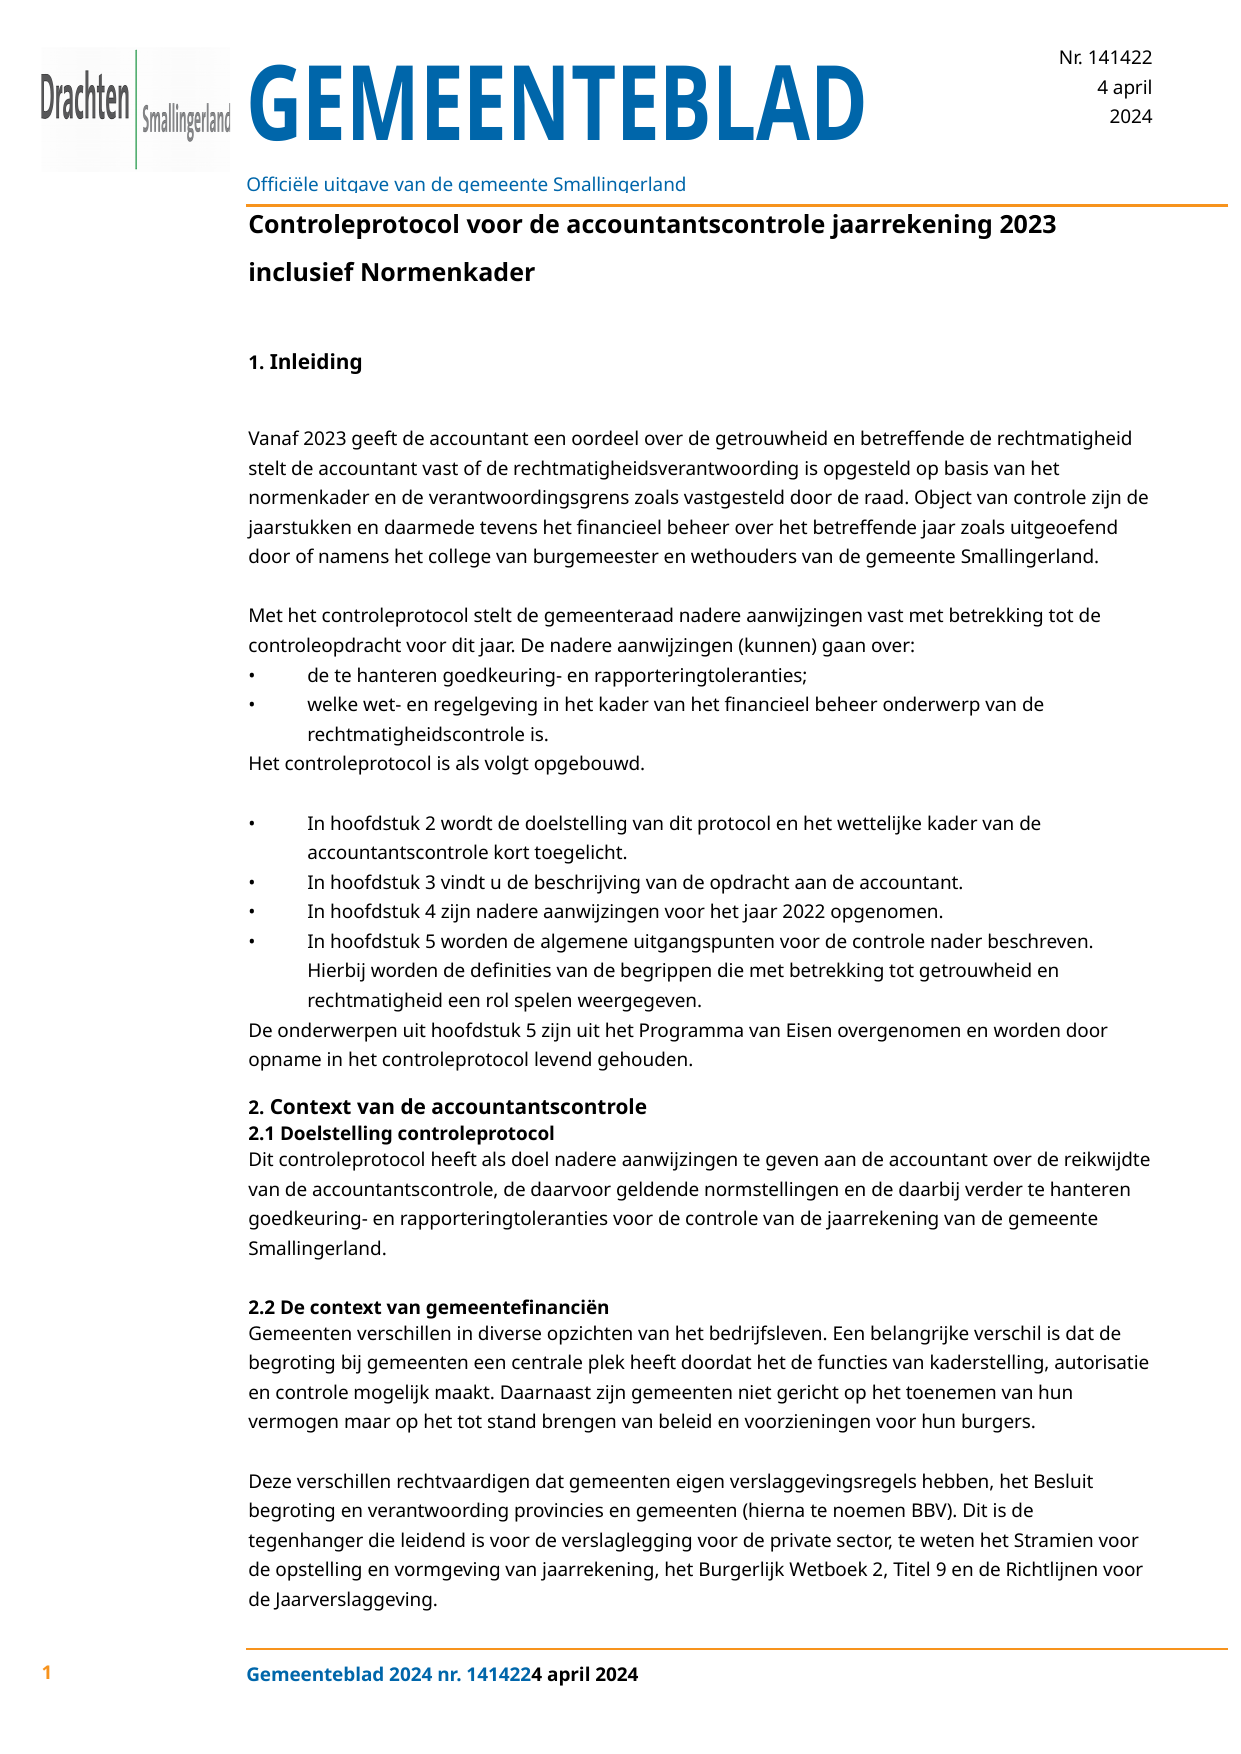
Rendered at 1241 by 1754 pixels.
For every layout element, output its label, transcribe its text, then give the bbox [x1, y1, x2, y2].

list de te hanteren goedkeuring- en rapporteringtoleranties; [248, 662, 1152, 688]
text Met het controleprotocol stelt de gemeenteraad nadere aanwijzingen vast met betrekking tot de controleopdracht voor dit jaar. De nadere aanwijzingen (kunnen) gaan over: [248, 603, 1152, 658]
list welke wet- en regelgeving in het kader van het financieel beheer onderwerp van de rechtmatigheidscontrole is. [248, 691, 1152, 747]
text 2. Context van de accountantscontrole [248, 1092, 1152, 1121]
text Deze verschillen rechtvaardigen dat gemeenten eigen verslaggevingsregels hebben, het Besluit begroting en verantwoording provincies en gemeenten (hierna te noemen BBV). Dit is de tegenhanger die leidend is voor de verslaglegging voor de private sector, te weten het Stramien voor de opstelling en vormgeving van jaarrekening, het Burgerlijk Wetboek 2, Titel 9 en de Richtlijnen voor de Jaarverslaggeving. [248, 1468, 1152, 1612]
text Dit controleprotocol heeft als doel nadere aanwijzingen te geven aan de accountant over de reikwijdte van de accountantscontrole, de daarvoor geldende normstellingen en de daarbij verder te hanteren goedkeuring- en rapporteringtoleranties voor de controle van de jaarrekening van de gemeente Smallingerland. [248, 1146, 1152, 1261]
picture [41, 47, 231, 172]
text Het controleprotocol is als volgt opgebouwd. [248, 751, 1152, 776]
list In hoofdstuk 4 zijn nadere aanwijzingen voor het jaar 2022 opgenomen. [248, 898, 1152, 924]
list In hoofdstuk 3 vindt u de beschrijving van de opdracht aan de accountant. [248, 869, 1152, 895]
text De onderwerpen uit hoofdstuk 5 zijn uit het Programma van Eisen overgenomen en worden door opname in het controleprotocol levend gehouden. [248, 1017, 1152, 1072]
text Gemeenten verschillen in diverse opzichten van het bedrijfsleven. Een belangrijke verschil is dat de begroting bij gemeenten een centrale plek heeft doordat het de functies van kaderstelling, autorisatie en controle mogelijk maakt. Daarnaast zijn gemeenten niet gericht op het toenemen van hun vermogen maar op het tot stand brengen van beleid en voorzieningen voor hun burgers. [248, 1320, 1152, 1434]
list In hoofdstuk 2 wordt de doelstelling van dit protocol en het wettelijke kader van de accountantscontrole kort toegelicht. [248, 810, 1152, 865]
text 1. Inleiding [248, 347, 1152, 376]
text Vanaf 2023 geeft de accountant een oordeel over de getrouwheid en betreffende de rechtmatigheid stelt de accountant vast of de rechtmatigheidsverantwoording is opgesteld op basis van het normenkader en de verantwoordingsgrens zoals vastgesteld door de raad. Object van controle zijn de jaarstukken en daarmede tevens het financieel beheer over het betreffende jaar zoals uitgeoefend door of namens het college van burgemeester en wethouders van de gemeente Smallingerland. [248, 425, 1152, 569]
text 2.1 Doelstelling controleprotocol [248, 1121, 1152, 1146]
text 2.2 De context van gemeentefinanciën [248, 1294, 1152, 1320]
text Controleprotocol voor de accountantscontrole jaarrekening 2023 inclusief Normenkader [248, 207, 1152, 288]
list In hoofdstuk 5 worden de algemene uitgangspunten voor de controle nader beschreven. Hierbij worden de definities van de begrippen die met betrekking tot getrouwheid en rechtmatigheid een rol spelen weergegeven. [248, 928, 1152, 1013]
